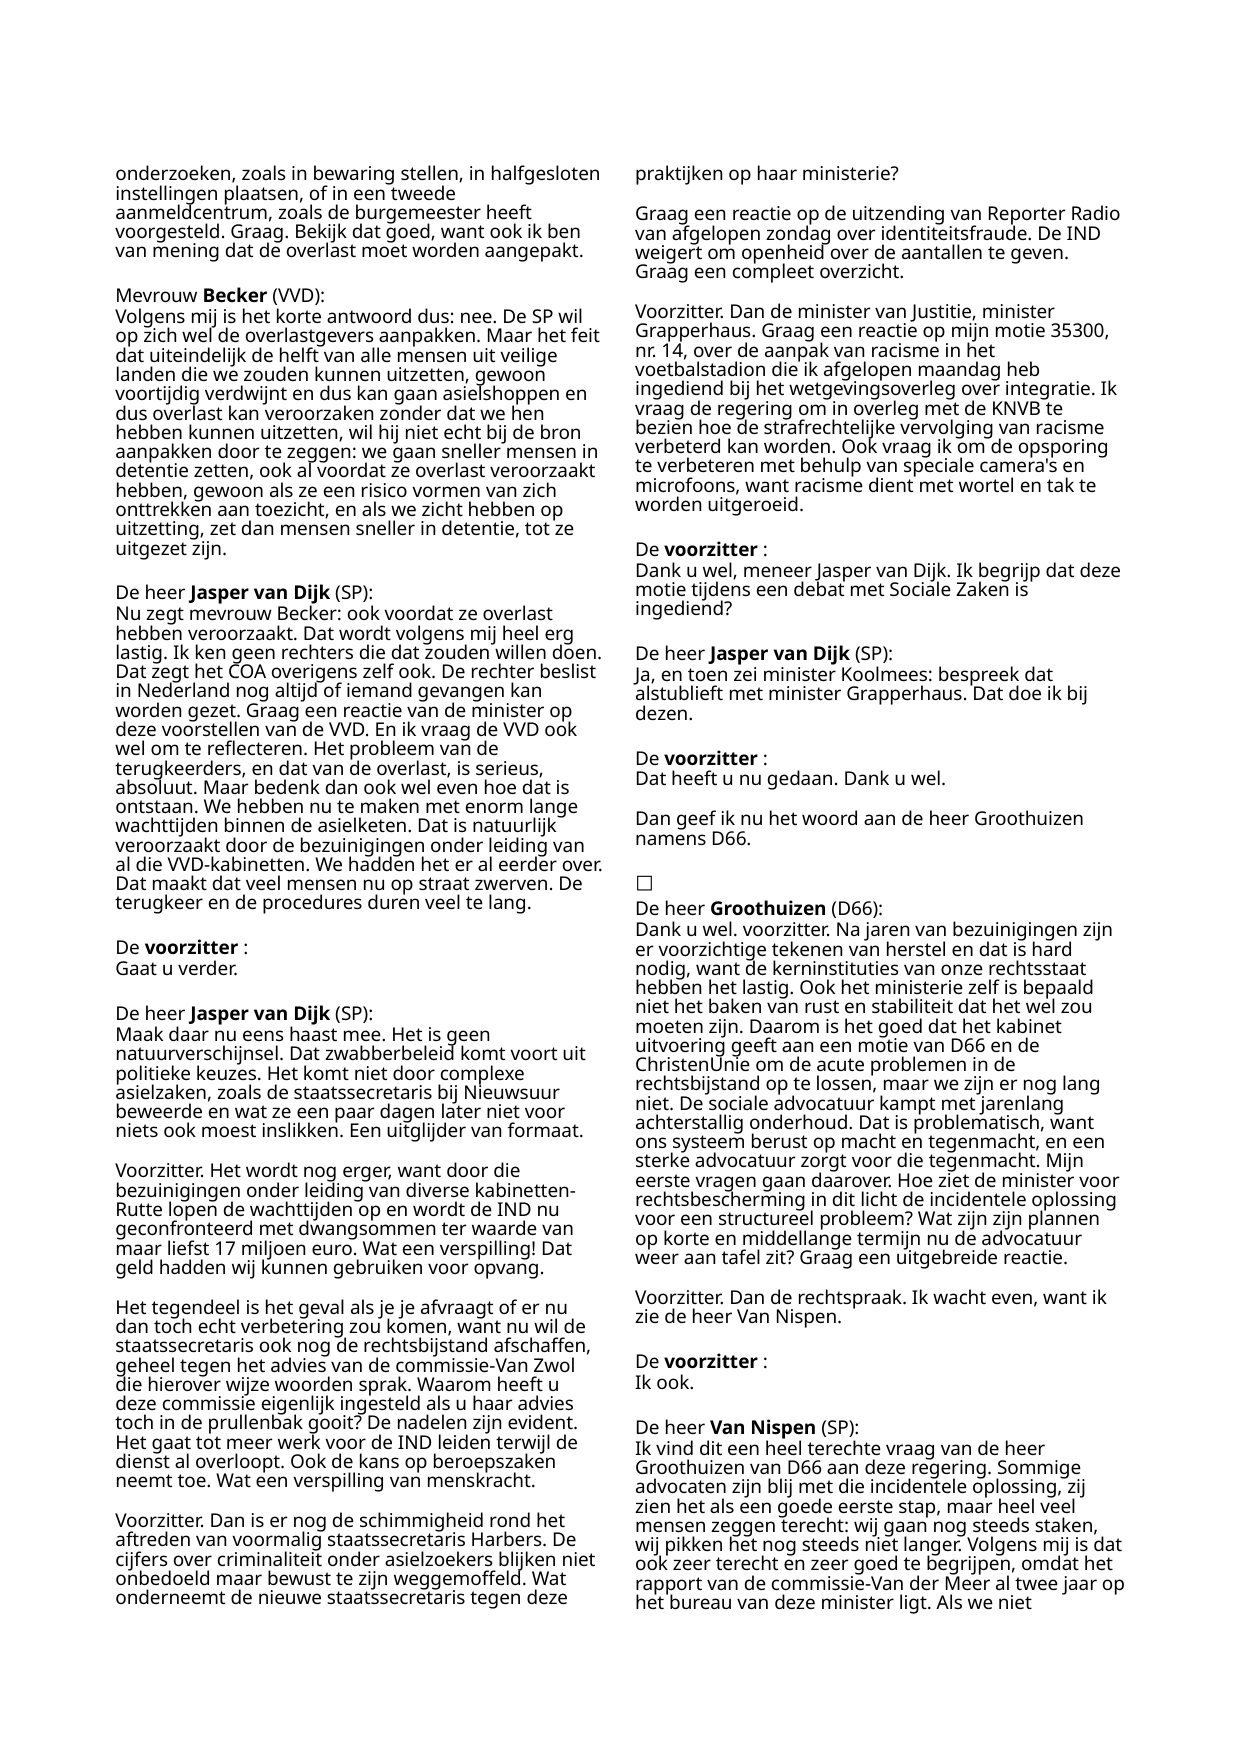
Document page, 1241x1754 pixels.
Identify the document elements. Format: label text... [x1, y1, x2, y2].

text Nu zegt mevrouw Becker: ook voordat ze overlast hebben veroorzaakt. Dat wordt volgens mij heel erg lastig. Ik ken geen rechters die dat zouden willen doen. Dat zegt het COA overigens zelf ook. De rechter beslist in Nederland nog altijd of iemand gevangen kan worden gezet. Graag een reactie van de minister op deze voorstellen van de VVD. En ik vraag de VVD ook wel om te reflecteren. Het probleem van de terugkeerders, en dat van de overlast, is serieus, absoluut. Maar bedenk dan ook wel even hoe dat is ontstaan. We hebben nu te maken met enorm lange wachttijden binnen de asielketen. Dat is natuurlijk veroorzaakt door de bezuinigingen onder leiding van al die VVD-kabinetten. We hadden het er al eerder over. Dat maakt dat veel mensen nu op straat zwerven. De terugkeer en de procedures duren veel te lang. [115, 605, 605, 914]
text praktijken op haar ministerie? [635, 165, 1125, 184]
text De heer Jasper van Dijk (SP): [635, 640, 1125, 666]
text Voorzitter. Dan is er nog de schimmigheid rond het aftreden van voormalig staatssecretaris Harbers. De cijfers over criminaliteit onder asielzoekers blijken niet onbedoeld maar bewust te zijn weggemoffeld. Wat onderneemt de nieuwe staatssecretaris tegen deze [115, 1512, 605, 1608]
text Ja, en toen zei minister Koolmees: bespreek dat alstublieft met minister Grapperhaus. Dat doe ik bij dezen. [635, 666, 1125, 724]
text Dan geef ik nu het woord aan de heer Groothuizen namens D66. [635, 810, 1125, 849]
text De voorzitter : [115, 934, 605, 960]
text Het tegendeel is het geval als je je afvraagt of er nu dan toch echt verbetering zou komen, want nu wil de staatssecretaris ook nog de rechtsbijstand afschaffen, geheel tegen het advies van de commissie-Van Zwol die hierover wijze woorden sprak. Waarom heeft u deze commissie eigenlijk ingesteld als u haar advies toch in de prullenbak gooit? De nadelen zijn evident. Het gaat tot meer werk voor de IND leiden terwijl de dienst al overloopt. Ook de kans op beroepszaken neemt toe. Wat een verspilling van menskracht. [115, 1299, 605, 1491]
text Voorzitter. Dan de minister van Justitie, minister Grapperhaus. Graag een reactie op mijn motie 35300, nr. 14, over de aanpak van racisme in het voetbalstadion die ik afgelopen maandag heb ingediend bij het wetgevingsoverleg over integratie. Ik vraag de regering om in overleg met de KNVB te bezien hoe de strafrechtelijke vervolging van racisme verbeterd kan worden. Ook vraag ik om de opsporing te verbeteren met behulp van speciale camera's en microfoons, want racisme dient met wortel en tak te worden uitgeroeid. [635, 303, 1125, 515]
text onderzoeken, zoals in bewaring stellen, in halfgesloten instellingen plaatsen, of in een tweede aanmeldcentrum, zoals de burgemeester heeft voorgesteld. Graag. Bekijk dat goed, want ook ik ben van mening dat de overlast moet worden aangepakt. [115, 165, 605, 262]
text De heer Groothuizen (D66): [635, 896, 1125, 921]
text Dank u wel, meneer Jasper van Dijk. Ik begrijp dat deze motie tijdens een debat met Sociale Zaken is ingediend? [635, 562, 1125, 619]
text De heer Jasper van Dijk (SP): [115, 579, 605, 605]
text Graag een reactie op de uitzending van Reporter Radio van afgelopen zondag over identiteitsfraude. De IND weigert om openheid over de aantallen te geven. Graag een compleet overzicht. [635, 205, 1125, 282]
text De voorzitter : [635, 1348, 1125, 1374]
text Gaat u verder. [115, 960, 605, 979]
text Ik vind dit een heel terechte vraag van de heer Groothuizen van D66 aan deze regering. Sommige advocaten zijn blij met die incidentele oplossing, zij zien het als een goede eerste stap, maar heel veel mensen zeggen terecht: wij gaan nog steeds staken, wij pikken het nog steeds niet langer. Volgens mij is dat ook zeer terecht en zeer goed te begrijpen, omdat het rapport van de commissie-Van der Meer al twee jaar op het bureau van deze minister ligt. Als we niet [635, 1440, 1125, 1613]
text Dat heeft u nu gedaan. Dank u wel. [635, 770, 1125, 790]
text De heer Van Nispen (SP): [635, 1414, 1125, 1440]
text Ik ook. [635, 1374, 1125, 1393]
text Dank u wel. voorzitter. Na jaren van bezuinigingen zijn er voorzichtige tekenen van herstel en dat is hard nodig, want de kerninstituties van onze rechtsstaat hebben het lastig. Ook het ministerie zelf is bepaald niet het baken van rust en stabiliteit dat het wel zou moeten zijn. Daarom is het goed dat het kabinet uitvoering geeft aan een motie van D66 en de ChristenUnie om de acute problemen in de rechtsbijstand op te lossen, maar we zijn er nog lang niet. De sociale advocatuur kampt met jarenlang achterstallig onderhoud. Dat is problematisch, want ons systeem berust op macht en tegenmacht, en een sterke advocatuur zorgt voor die tegenmacht. Mijn eerste vragen gaan daarover. Hoe ziet de minister voor rechtsbescherming in dit licht de incidentele oplossing voor een structureel probleem? Wat zijn zijn plannen op korte en middellange termijn nu de advocatuur weer aan tafel zit? Graag een uitgebreide reactie. [635, 921, 1125, 1268]
text De voorzitter : [635, 536, 1125, 562]
text De heer Jasper van Dijk (SP): [115, 1000, 605, 1026]
text Maak daar nu eens haast mee. Het is geen natuurverschijnsel. Dat zwabberbeleid komt voort uit politieke keuzes. Het komt niet door complexe asielzaken, zoals de staatssecretaris bij Nieuwsuur beweerde en wat ze een paar dagen later niet voor niets ook moest inslikken. Een uitglijder van formaat. [115, 1026, 605, 1142]
text Voorzitter. Dan de rechtspraak. Ik wacht even, want ik zie de heer Van Nispen. [635, 1289, 1125, 1327]
text Voorzitter. Het wordt nog erger, want door die bezuinigingen onder leiding van diverse kabinetten-Rutte lopen de wachttijden op en wordt de IND nu geconfronteerd met dwangsommen ter waarde van maar liefst 17 miljoen euro. Wat een verspilling! Dat geld hadden wij kunnen gebruiken voor opvang. [115, 1162, 605, 1278]
text De voorzitter : [635, 745, 1125, 770]
text Volgens mij is het korte antwoord dus: nee. De SP wil op zich wel de overlastgevers aanpakken. Maar het feit dat uiteindelijk de helft van alle mensen uit veilige landen die we zouden kunnen uitzetten, gewoon voortijdig verdwijnt en dus kan gaan asielshoppen en dus overlast kan veroorzaken zonder dat we hen hebben kunnen uitzetten, wil hij niet echt bij de bron aanpakken door te zeggen: we gaan sneller mensen in detentie zetten, ook al voordat ze overlast veroorzaakt hebben, gewoon als ze een risico vormen van zich onttrekken aan toezicht, en als we zicht hebben op uitzetting, zet dan mensen sneller in detentie, tot ze uitgezet zijn. [115, 308, 605, 559]
text ⬜ [635, 870, 1125, 896]
text Mevrouw Becker (VVD): [115, 282, 605, 308]
